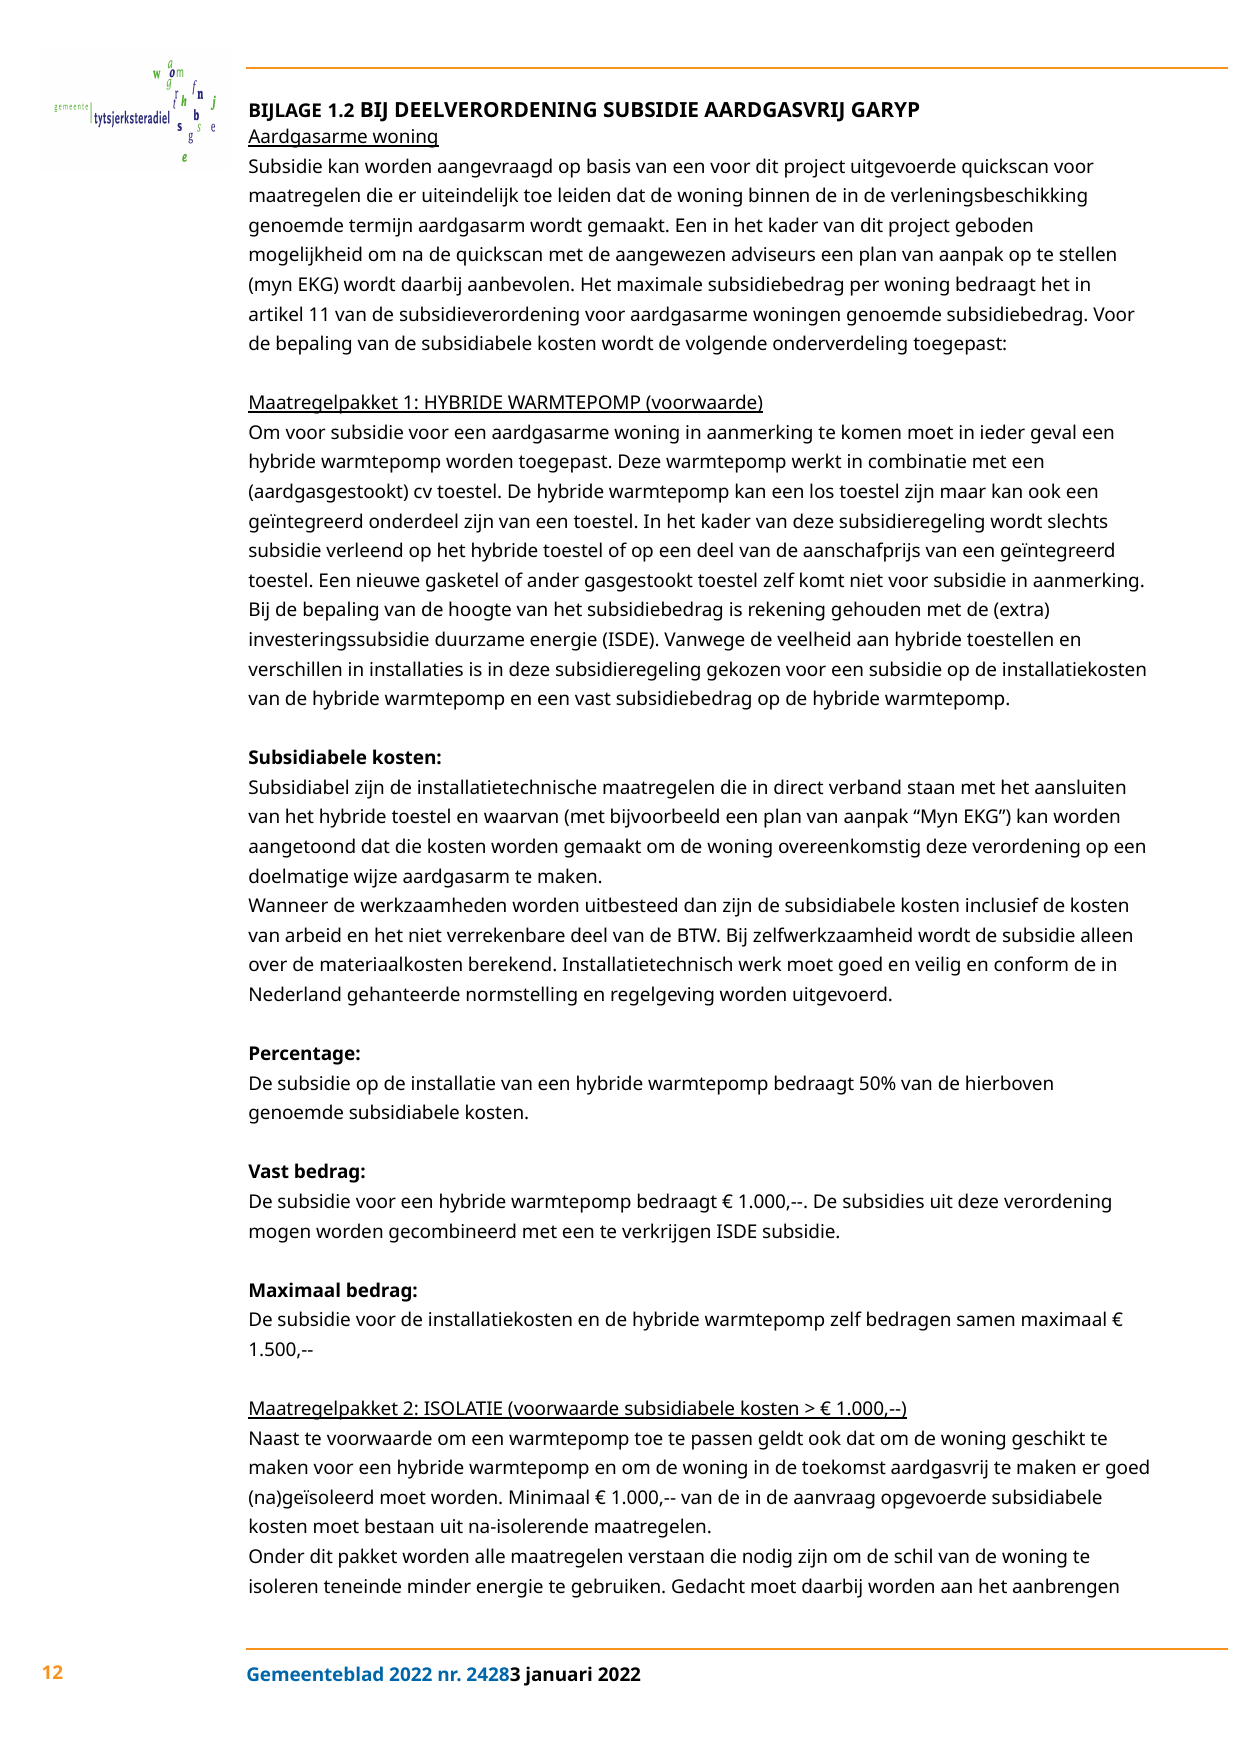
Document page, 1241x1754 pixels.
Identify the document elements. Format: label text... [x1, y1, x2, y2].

text Subsidiabel zijn de installatietechnische maatregelen die in direct verband staan met het aansluiten van het hybride toestel en waarvan (met bijvoorbeeld een plan van aanpak “Myn EKG”) kan worden aangetoond dat die kosten worden gemaakt om de woning overeenkomstig deze verordening op een doelmatige wijze aardgasarm te maken. [248, 774, 1152, 889]
text Subsidiabele kosten: [248, 744, 1152, 770]
text Maximaal bedrag: [248, 1277, 1152, 1303]
text De subsidie voor de installatiekosten en de hybride warmtepomp zelf bedragen samen maximaal € 1.500,-- [248, 1307, 1152, 1362]
text Om voor subsidie voor een aardgasarme woning in aanmerking te komen moet in ieder geval een hybride warmtepomp worden toegepast. Deze warmtepomp werkt in combinatie met een (aardgasgestookt) cv toestel. De hybride warmtepomp kan een los toestel zijn maar kan ook een geïntegreerd onderdeel zijn van een toestel. In het kader van deze subsidieregeling wordt slechts subsidie verleend op het hybride toestel of op een deel van de aanschafprijs van een geïntegreerd toestel. Een nieuwe gasketel of ander gasgestookt toestel zelf komt niet voor subsidie in aanmerking. Bij de bepaling van de hoogte van het subsidiebedrag is rekening gehouden met de (extra) investeringssubsidie duurzame energie (ISDE). Vanwege de veelheid aan hybride toestellen en verschillen in installaties is in deze subsidieregeling gekozen voor een subsidie op de installatiekosten van de hybride warmtepomp en een vast subsidiebedrag op de hybride warmtepomp. [248, 419, 1152, 711]
text Maatregelpakket 1: HYBRIDE WARMTEPOMP (voorwaarde) [248, 389, 1152, 415]
text De subsidie op de installatie van een hybride warmtepomp bedraagt 50% van de hierboven genoemde subsidiabele kosten. [248, 1070, 1152, 1125]
text Aardgasarme woning [248, 123, 1152, 149]
text De subsidie voor een hybride warmtepomp bedraagt € 1.000,--. De subsidies uit deze verordening mogen worden gecombineerd met een te verkrijgen ISDE subsidie. [248, 1188, 1152, 1244]
text Naast te voorwaarde om een warmtepomp toe te passen geldt ook dat om de woning geschikt te maken voor een hybride warmtepomp en om de woning in de toekomst aardgasvrij te maken er goed (na)geïsoleerd moet worden. Minimaal € 1.000,-- van de in de aanvraag opgevoerde subsidiabele kosten moet bestaan uit na-isolerende maatregelen. [248, 1425, 1152, 1539]
text Subsidie kan worden aangevraagd op basis van een voor dit project uitgevoerde quickscan voor maatregelen die er uiteindelijk toe leiden dat de woning binnen de in de verleningsbeschikking genoemde termijn aardgasarm wordt gemaakt. Een in het kader van dit project geboden mogelijkheid om na de quickscan met de aangewezen adviseurs een plan van aanpak op te stellen (myn EKG) wordt daarbij aanbevolen. Het maximale subsidiebedrag per woning bedraagt het in artikel 11 van de subsidieverordening voor aardgasarme woningen genoemde subsidiebedrag. Voor de bepaling van de subsidiabele kosten wordt de volgende onderverdeling toegepast: [248, 153, 1152, 356]
text Maatregelpakket 2: ISOLATIE (voorwaarde subsidiabele kosten > € 1.000,--) [248, 1395, 1152, 1421]
text Onder dit pakket worden alle maatregelen verstaan die nodig zijn om de schil van de woning te isoleren teneinde minder energie te gebruiken. Gedacht moet daarbij worden aan het aanbrengen [248, 1543, 1152, 1599]
text Wanneer de werkzaamheden worden uitbesteed dan zijn de subsidiabele kosten inclusief de kosten van arbeid en het niet verrekenbare deel van de BTW. Bij zelfwerkzaamheid wordt de subsidie alleen over de materiaalkosten berekend. Installatietechnisch werk moet goed en veilig en conform de in Nederland gehanteerde normstelling en regelgeving worden uitgevoerd. [248, 892, 1152, 1007]
picture [41, 47, 231, 172]
text Vast bedrag: [248, 1159, 1152, 1184]
text BIJLAGE 1.2 BIJ DEELVERORDENING SUBSIDIE AARDGASVRIJ GARYP [248, 95, 1152, 123]
text Percentage: [248, 1040, 1152, 1066]
